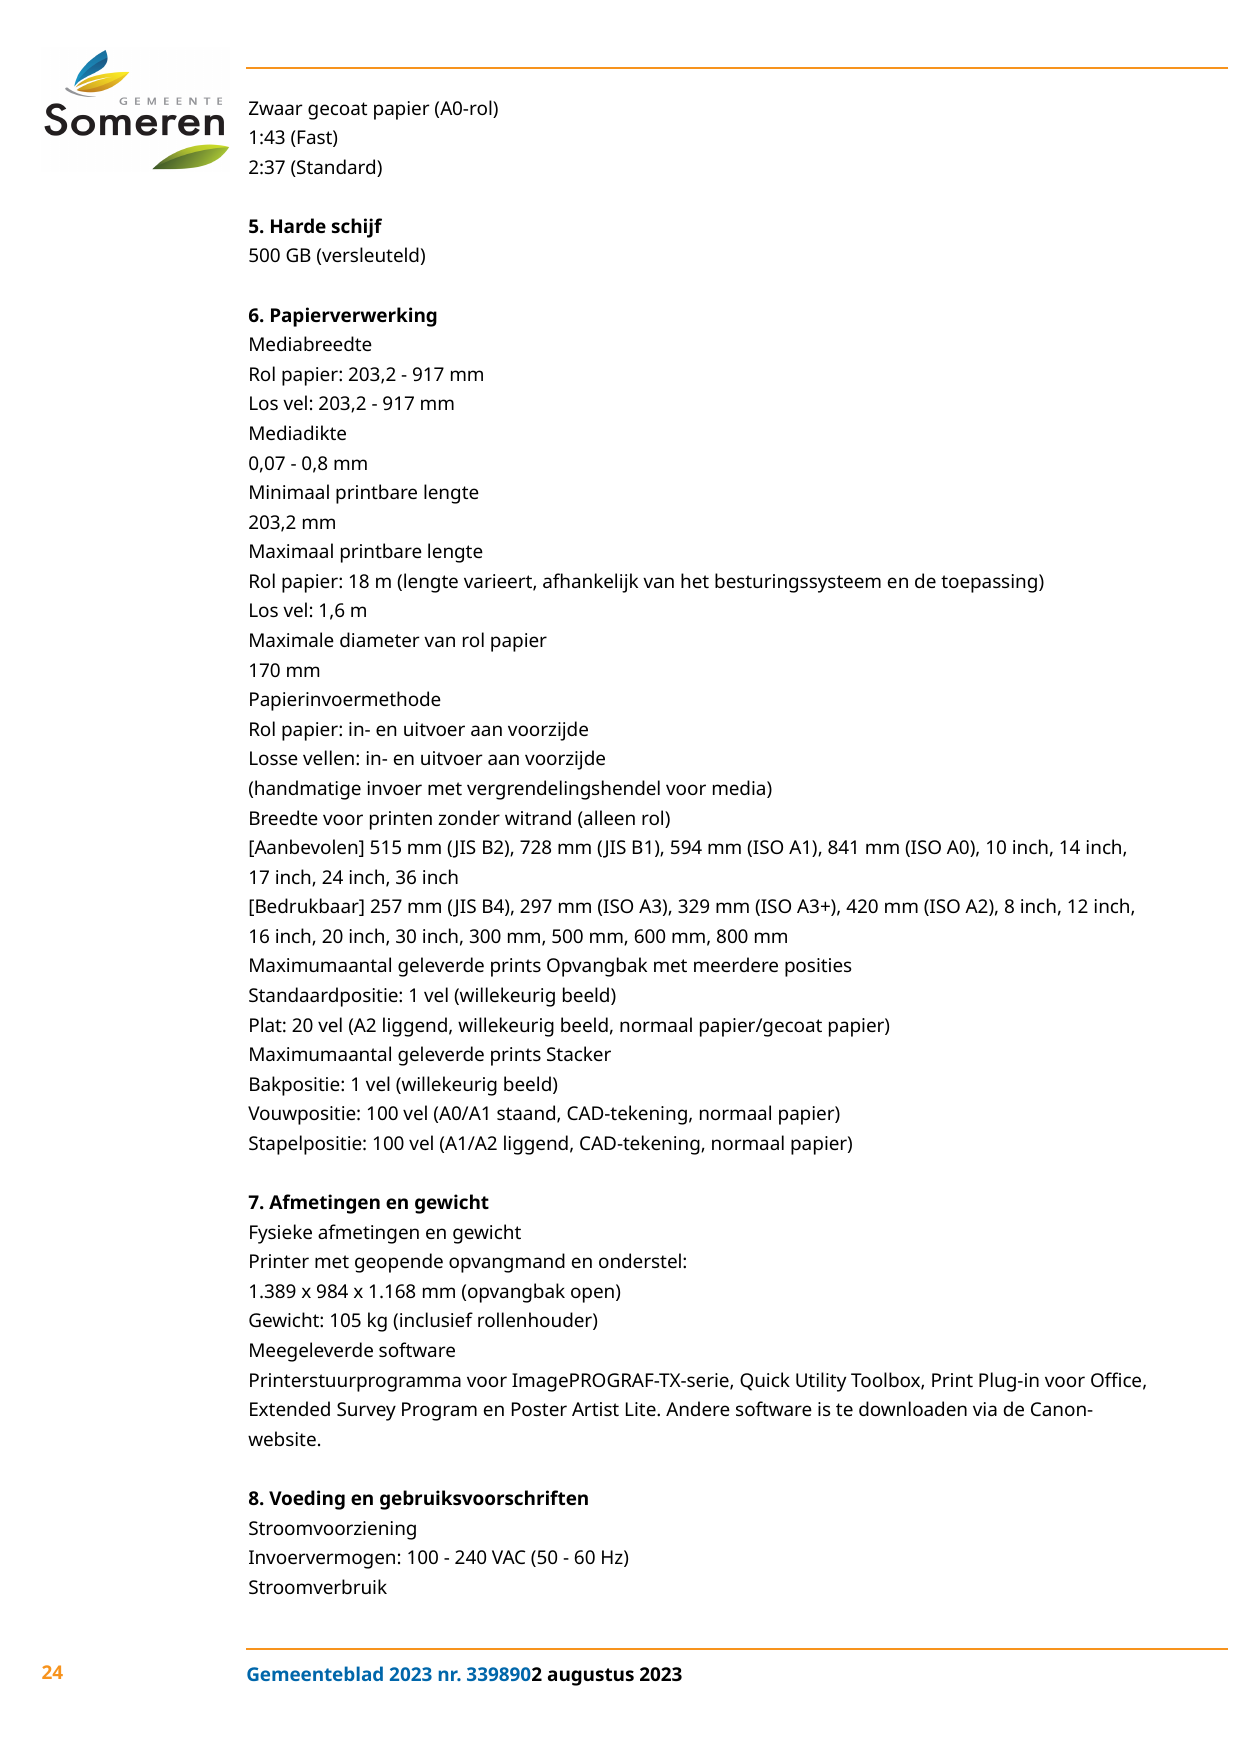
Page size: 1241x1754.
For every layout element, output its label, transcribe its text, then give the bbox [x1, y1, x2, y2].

text Maximale diameter van rol papier [248, 627, 1152, 653]
text 5. Harde schijf [248, 213, 1152, 239]
text Rol papier: 203,2 - 917 mm [248, 361, 1152, 387]
text Meegeleverde software [248, 1337, 1152, 1363]
text Losse vellen: in- en uitvoer aan voorzijde [248, 746, 1152, 771]
text Printerstuurprogramma voor ImagePROGRAF-TX-serie, Quick Utility Toolbox, Print Plug-in voor Office, Extended Survey Program en Poster Artist Lite. Andere software is te downloaden via de Canon-website. [248, 1367, 1152, 1452]
text Maximaal printbare lengte [248, 538, 1152, 564]
text 1:43 (Fast) [248, 124, 1152, 150]
text [Bedrukbaar] 257 mm (JIS B4), 297 mm (ISO A3), 329 mm (ISO A3+), 420 mm (ISO A2), 8 inch, 12 inch, 16 inch, 20 inch, 30 inch, 300 mm, 500 mm, 600 mm, 800 mm [248, 893, 1152, 949]
text 170 mm [248, 657, 1152, 683]
text Plat: 20 vel (A2 liggend, willekeurig beeld, normaal papier/gecoat papier) [248, 1012, 1152, 1038]
text (handmatige invoer met vergrendelingshendel voor media) [248, 775, 1152, 801]
text Zwaar gecoat papier (A0-rol) [248, 95, 1152, 121]
text Printer met geopende opvangmand en onderstel: [248, 1248, 1152, 1274]
text Fysieke afmetingen en gewicht [248, 1219, 1152, 1245]
text Maximumaantal geleverde prints Opvangbak met meerdere posities [248, 953, 1152, 978]
text Stapelpositie: 100 vel (A1/A2 liggend, CAD-tekening, normaal papier) [248, 1130, 1152, 1156]
text Vouwpositie: 100 vel (A0/A1 staand, CAD-tekening, normaal papier) [248, 1101, 1152, 1126]
text Mediabreedte [248, 331, 1152, 357]
text 8. Voeding en gebruiksvoorschriften [248, 1485, 1152, 1511]
text Rol papier: 18 m (lengte varieert, afhankelijk van het besturingssysteem en de toepassing) [248, 568, 1152, 594]
text 2:37 (Standard) [248, 154, 1152, 180]
text Breedte voor printen zonder witrand (alleen rol) [248, 805, 1152, 831]
text Rol papier: in- en uitvoer aan voorzijde [248, 716, 1152, 742]
picture [41, 47, 231, 172]
text 1.389 x 984 x 1.168 mm (opvangbak open) [248, 1278, 1152, 1304]
text Stroomvoorziening [248, 1515, 1152, 1541]
text Maximumaantal geleverde prints Stacker [248, 1041, 1152, 1067]
text Gewicht: 105 kg (inclusief rollenhouder) [248, 1308, 1152, 1333]
text Standaardpositie: 1 vel (willekeurig beeld) [248, 982, 1152, 1008]
text Stroomverbruik [248, 1574, 1152, 1600]
text 6. Papierverwerking [248, 302, 1152, 328]
text Invoervermogen: 100 - 240 VAC (50 - 60 Hz) [248, 1544, 1152, 1570]
text 7. Afmetingen en gewicht [248, 1189, 1152, 1215]
text Mediadikte [248, 420, 1152, 446]
text Los vel: 1,6 m [248, 598, 1152, 623]
text Minimaal printbare lengte [248, 479, 1152, 505]
text 203,2 mm [248, 509, 1152, 535]
text Los vel: 203,2 - 917 mm [248, 391, 1152, 416]
text 500 GB (versleuteld) [248, 243, 1152, 268]
text Papierinvoermethode [248, 686, 1152, 712]
text Bakpositie: 1 vel (willekeurig beeld) [248, 1071, 1152, 1097]
text [Aanbevolen] 515 mm (JIS B2), 728 mm (JIS B1), 594 mm (ISO A1), 841 mm (ISO A0), 10 inch, 14 inch, 17 inch, 24 inch, 36 inch [248, 834, 1152, 890]
text 0,07 - 0,8 mm [248, 450, 1152, 476]
